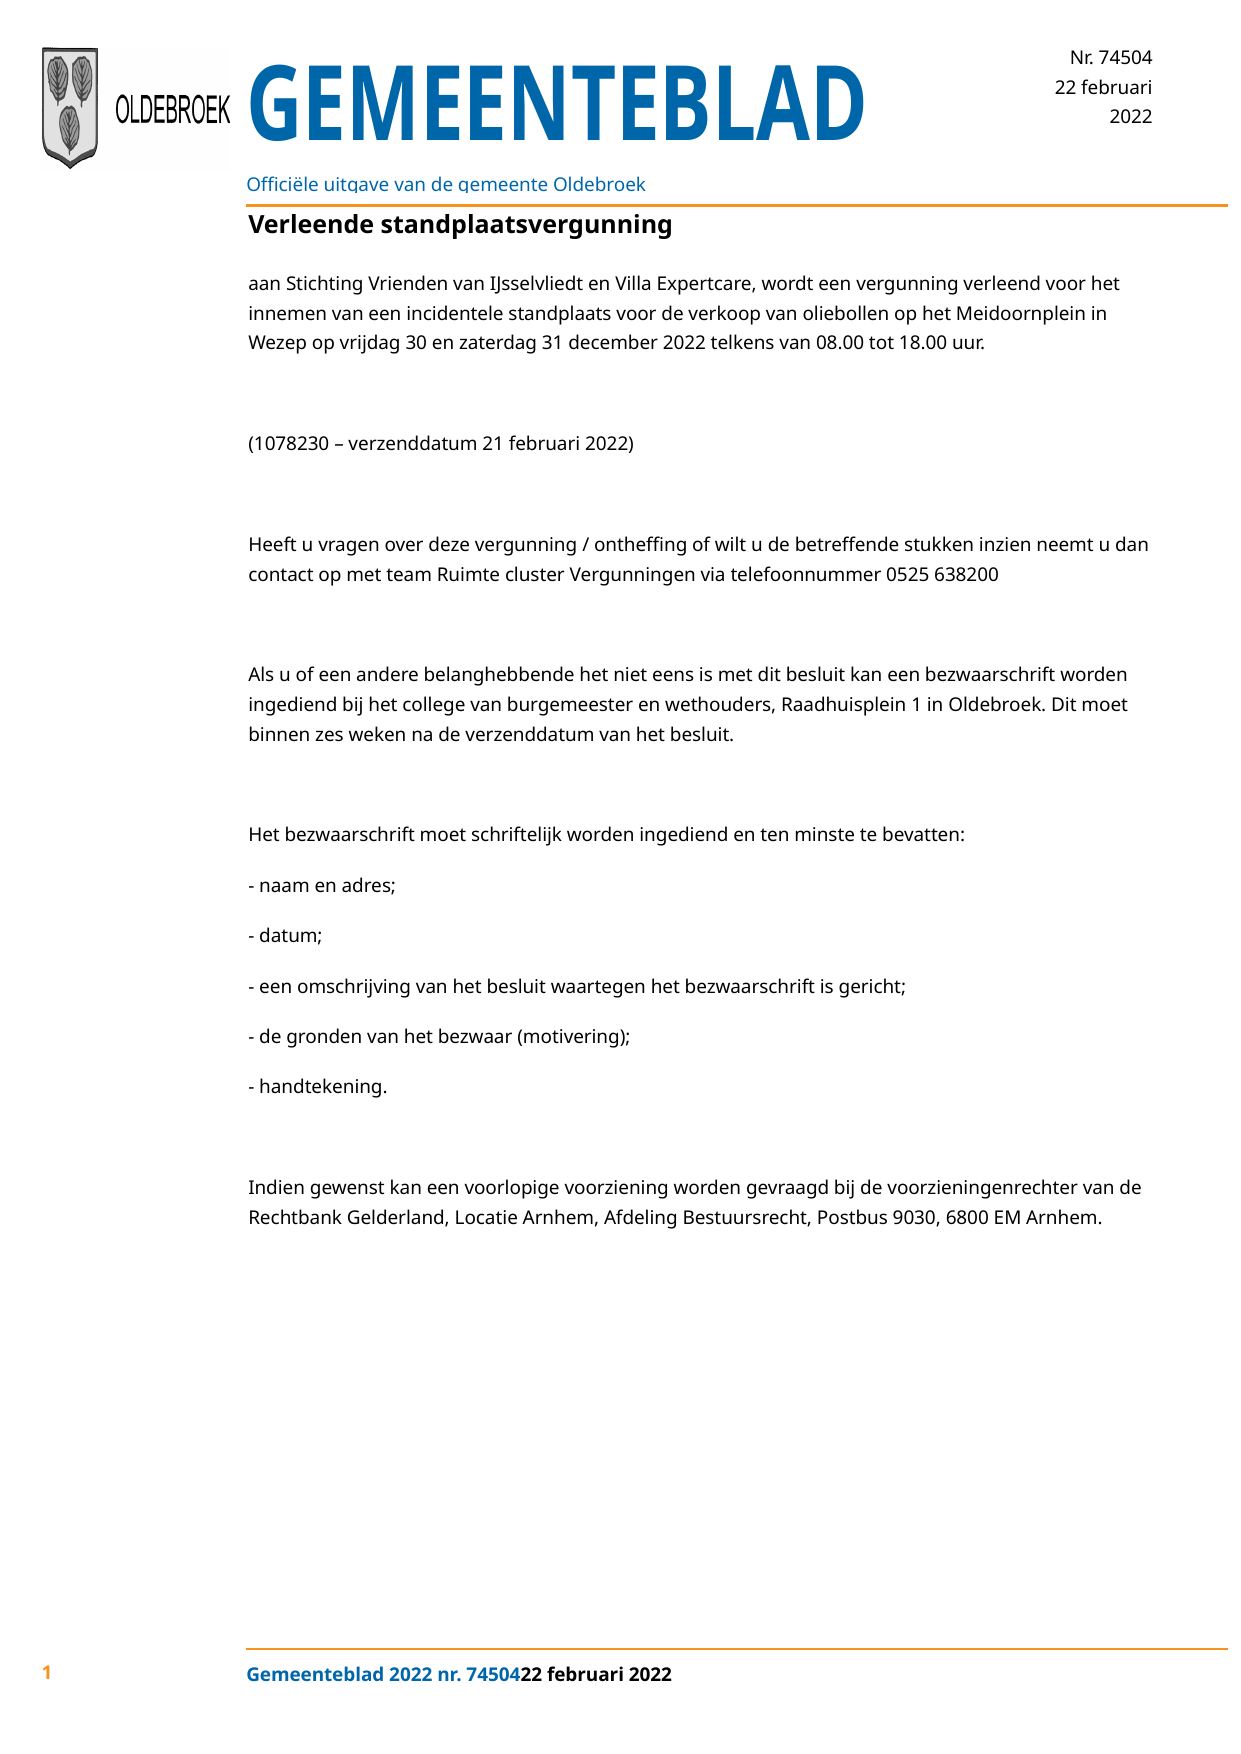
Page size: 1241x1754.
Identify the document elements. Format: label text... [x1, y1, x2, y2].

text Heeft u vragen over deze vergunning / ontheffing of wilt u de betreffende stukken inzien neemt u dan contact op met team Ruimte cluster Vergunningen via telefoonnummer 0525 638200 [248, 531, 1152, 586]
text Het bezwaarschrift moet schriftelijk worden ingediend en ten minste te bevatten: [248, 822, 1152, 847]
text aan Stichting Vrienden van IJsselvliedt en Villa Expertcare, wordt een vergunning verleend voor het innemen van een incidentele standplaats voor de verkoop van oliebollen op het Meidoornplein in Wezep op vrijdag 30 en zaterdag 31 december 2022 telkens van 08.00 tot 18.00 uur. [248, 270, 1152, 355]
text Indien gewenst kan een voorlopige voorziening worden gevraagd bij de voorzieningenrechter van de Rechtbank Gelderland, Locatie Arnhem, Afdeling Bestuursrecht, Postbus 9030, 6800 EM Arnhem. [248, 1174, 1152, 1230]
text - handtekening. [248, 1074, 1152, 1099]
picture [41, 47, 231, 172]
text (1078230 – verzenddatum 21 februari 2022) [248, 430, 1152, 456]
text Verleende standplaatsvergunning [248, 207, 1152, 241]
text - een omschrijving van het besluit waartegen het bezwaarschrift is gericht; [248, 973, 1152, 998]
text - naam en adres; [248, 872, 1152, 898]
text Als u of een andere belanghebbende het niet eens is met dit besluit kan een bezwaarschrift worden ingediend bij het college van burgemeester en wethouders, Raadhuisplein 1 in Oldebroek. Dit moet binnen zes weken na de verzenddatum van het besluit. [248, 662, 1152, 746]
text - datum; [248, 922, 1152, 948]
text - de gronden van het bezwaar (motivering); [248, 1023, 1152, 1049]
